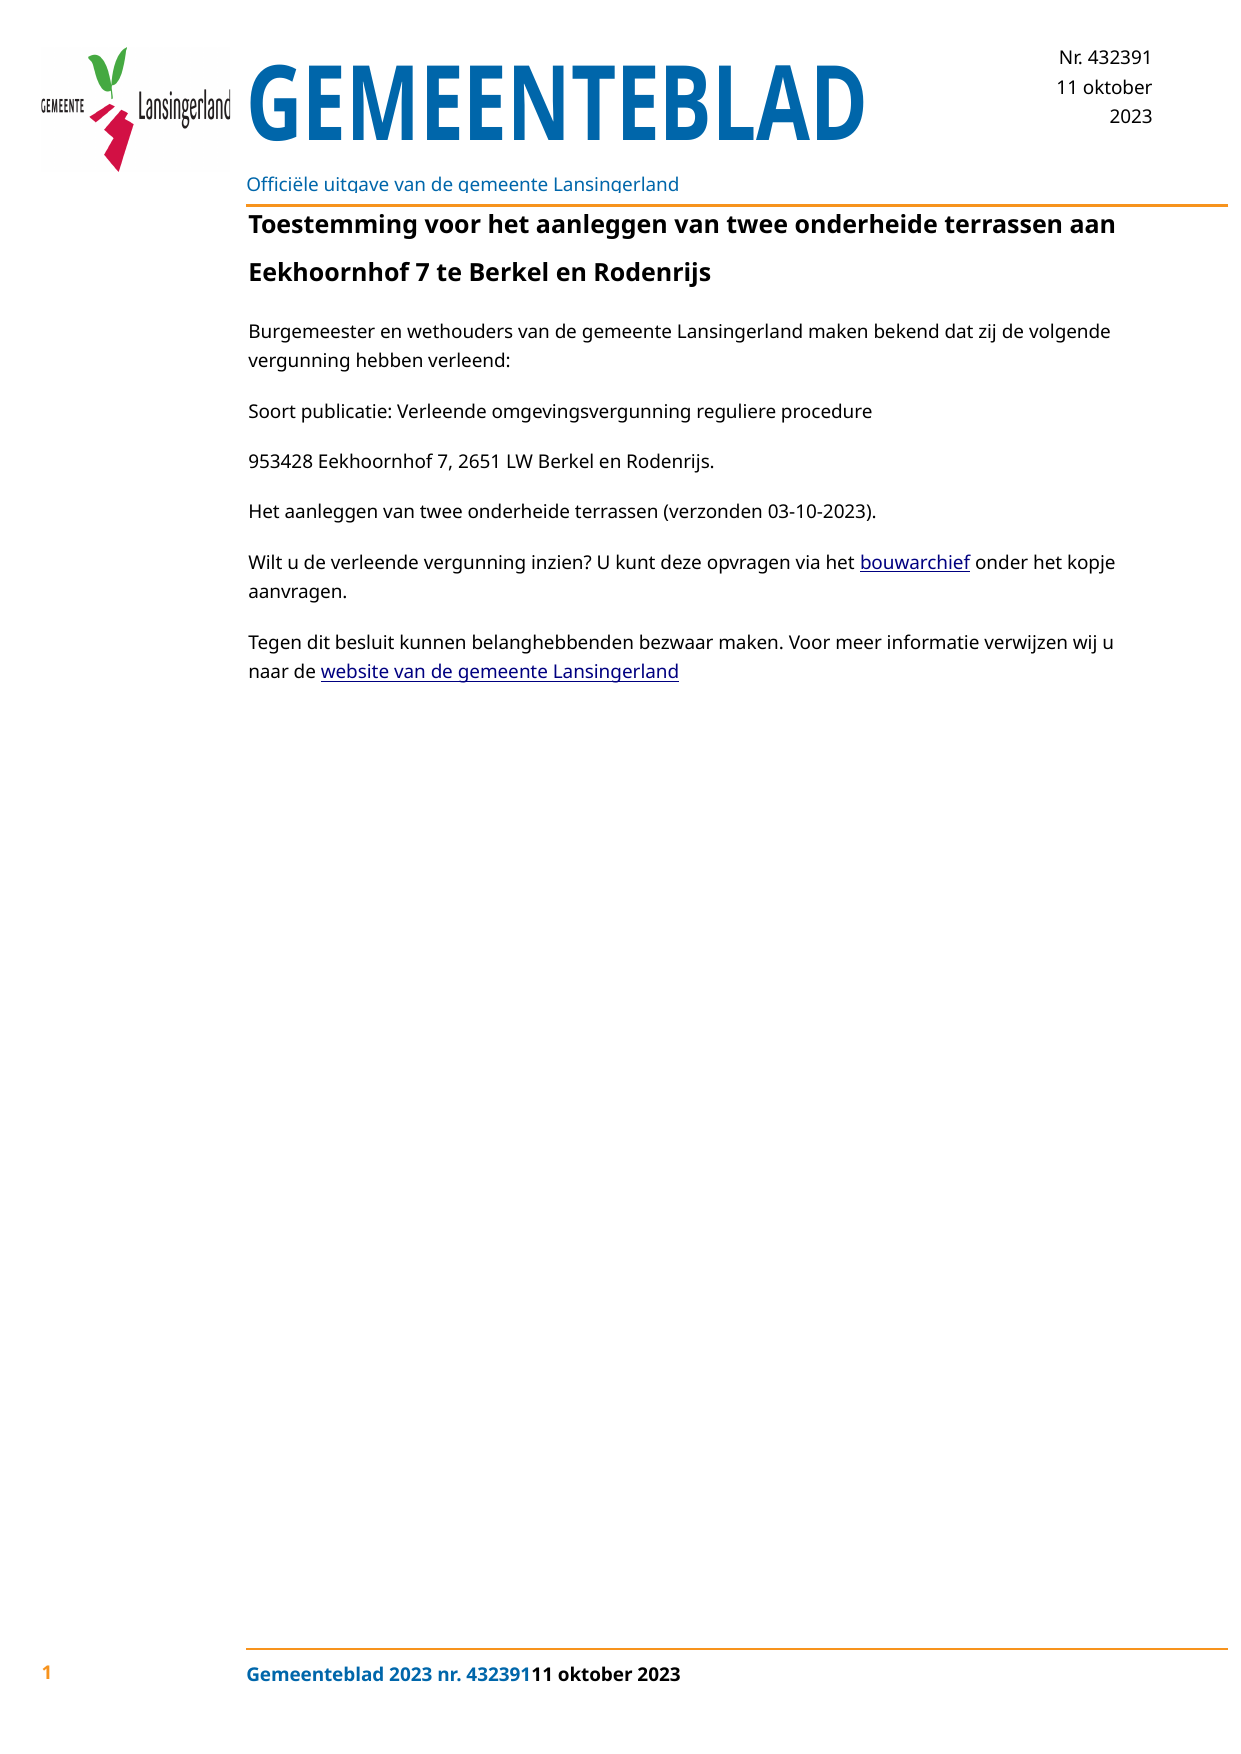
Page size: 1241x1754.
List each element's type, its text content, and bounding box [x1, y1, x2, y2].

text Wilt u de verleende vergunning inzien? U kunt deze opvragen via het bouwarchief onder het kopje aanvragen. [248, 549, 1152, 604]
picture [41, 47, 231, 172]
text Tegen dit besluit kunnen belanghebbenden bezwaar maken. Voor meer informatie verwijzen wij u naar de website van de gemeente Lansingerland [248, 629, 1152, 684]
text Toestemming voor het aanleggen van twee onderheide terrassen aan Eekhoornhof 7 te Berkel en Rodenrijs [248, 207, 1152, 288]
text Soort publicatie: Verleende omgevingsvergunning reguliere procedure [248, 398, 1152, 424]
text Burgemeester en wethouders van de gemeente Lansingerland maken bekend dat zij de volgende vergunning hebben verleend: [248, 318, 1152, 373]
text 953428 Eekhoornhof 7, 2651 LW Berkel en Rodenrijs. [248, 448, 1152, 474]
text Het aanleggen van twee onderheide terrassen (verzonden 03-10-2023). [248, 499, 1152, 524]
